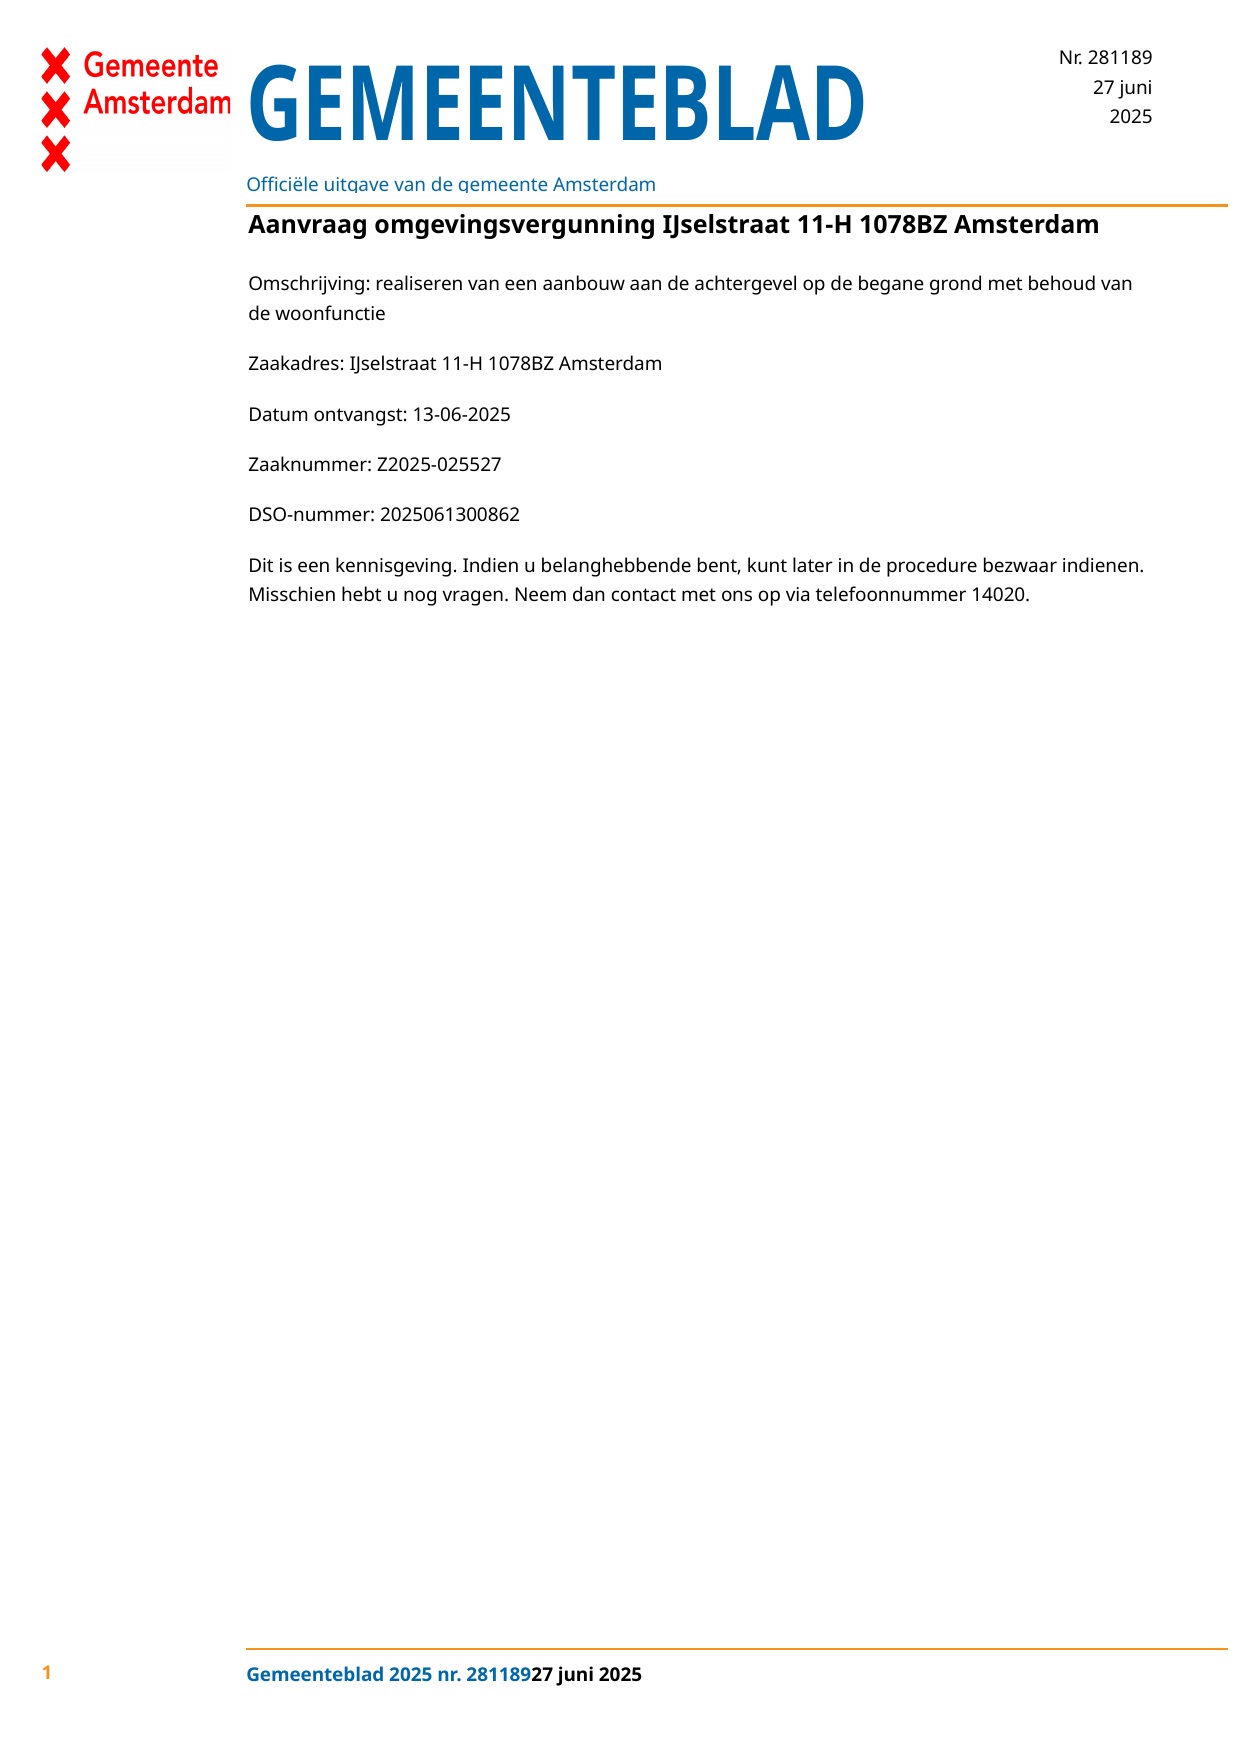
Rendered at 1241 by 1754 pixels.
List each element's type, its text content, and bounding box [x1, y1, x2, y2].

text Zaaknummer: Z2025-025527 [248, 451, 1152, 477]
text Datum ontvangst: 13-06-2025 [248, 401, 1152, 426]
text DSO-nummer: 2025061300862 [248, 502, 1152, 527]
text Aanvraag omgevingsvergunning IJselstraat 11-H 1078BZ Amsterdam [248, 207, 1152, 241]
text Dit is een kennisgeving. Indien u belanghebbende bent, kunt later in de procedure bezwaar indienen. Misschien hebt u nog vragen. Neem dan contact met ons op via telefoonnummer 14020. [248, 552, 1152, 607]
picture [41, 47, 231, 172]
text Zaakadres: IJselstraat 11-H 1078BZ Amsterdam [248, 350, 1152, 376]
text Omschrijving: realiseren van een aanbouw aan de achtergevel op de begane grond met behoud van de woonfunctie [248, 270, 1152, 326]
